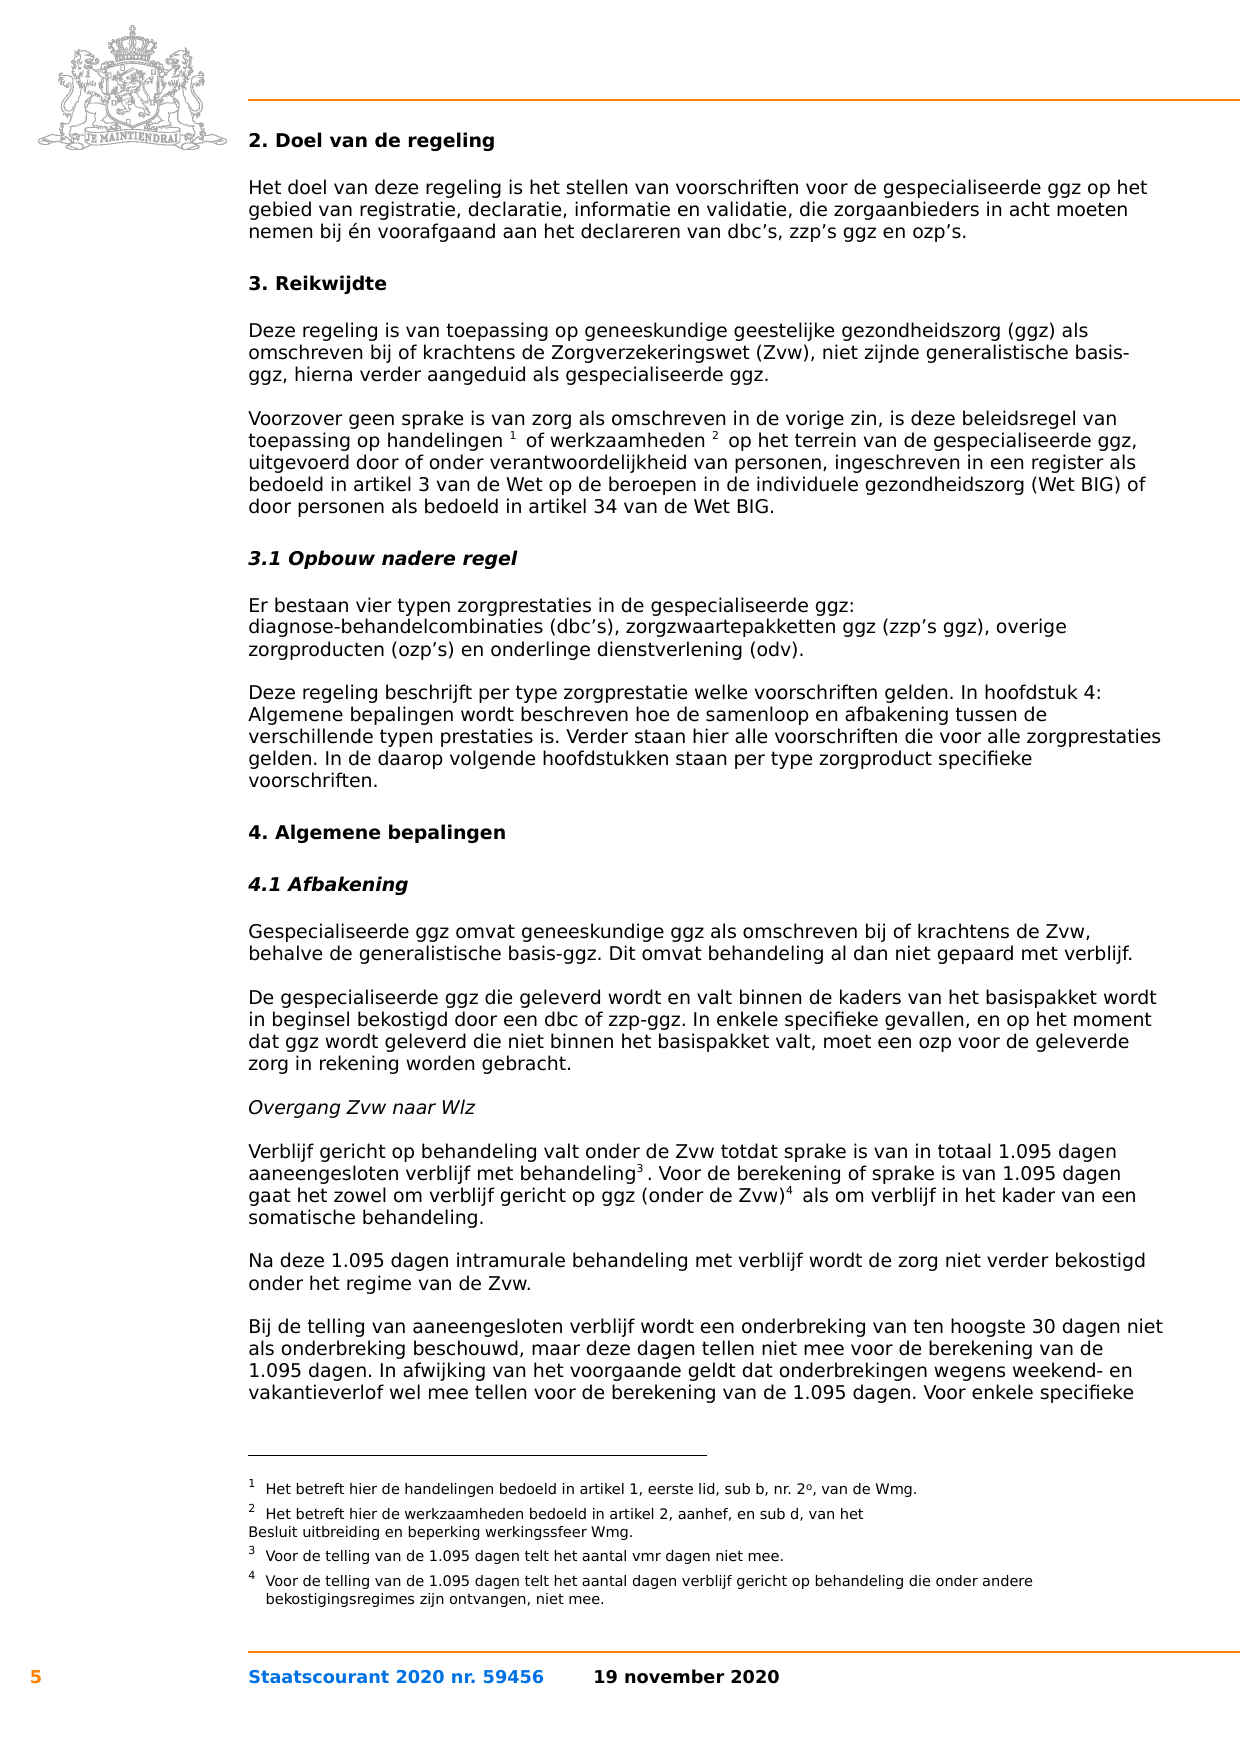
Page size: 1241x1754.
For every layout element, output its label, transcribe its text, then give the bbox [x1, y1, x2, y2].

text Deze regeling is van toepassing op geneeskundige geestelijke gezondheidszorg (ggz) als omschreven bij of krachtens de Zorgverzekeringswet (Zvw), niet zijnde generalistische basis-ggz, hierna verder aangeduid als gespecialiseerde ggz. [248, 320, 1163, 386]
text De gespecialiseerde ggz die geleverd wordt en valt binnen de kaders van het basispakket wordt in beginsel bekostigd door een dbc of zzp-ggz. In enkele specifieke gevallen, en op het moment dat ggz wordt geleverd die niet binnen het basispakket valt, moet een ozp voor de geleverde zorg in rekening worden gebracht. [248, 987, 1163, 1075]
text Voor de telling van de 1.095 dagen telt het aantal vmr dagen niet mee. [248, 1544, 1163, 1566]
subtitle Overgang Zvw naar Wlz [248, 1097, 1163, 1119]
text Bij de telling van aaneengesloten verblijf wordt een onderbreking van ten hoogste 30 dagen niet als onderbreking beschouwd, maar deze dagen tellen niet mee voor de berekening van de 1.095 dagen. In afwijking van het voorgaande geldt dat onderbrekingen wegens weekend- en vakantieverlof wel mee tellen voor de berekening van de 1.095 dagen. Voor enkele specifieke [248, 1316, 1163, 1404]
subtitle 3. Reikwijdte [248, 273, 1163, 295]
text Voor de telling van de 1.095 dagen telt het aantal dagen verblijf gericht op behandeling die onder andere bekostigingsregimes zijn ontvangen, niet mee. [248, 1569, 1163, 1608]
text Verblijf gericht op behandeling valt onder de Zvw totdat sprake is van in totaal 1.095 dagen aaneengesloten verblijf met behandeling. Voor de berekening of sprake is van 1.095 dagen gaat het zowel om verblijf gericht op ggz (onder de Zvw) als om verblijf in het kader van een somatische behandeling. [248, 1141, 1163, 1228]
subtitle 2. Doel van de regeling [248, 130, 1163, 152]
text Gespecialiseerde ggz omvat geneeskundige ggz als omschreven bij of krachtens de Zvw, behalve de generalistische basis-ggz. Dit omvat behandeling al dan niet gepaard met verblijf. [248, 921, 1163, 965]
text Deze regeling beschrijft per type zorgprestatie welke voorschriften gelden. In hoofdstuk 4: Algemene bepalingen wordt beschreven hoe de samenloop en afbakening tussen de verschillende typen prestaties is. Verder staan hier alle voorschriften die voor alle zorgprestaties gelden. In de daarop volgende hoofdstukken staan per type zorgproduct specifieke voorschriften. [248, 682, 1163, 792]
text Het betreft hier de handelingen bedoeld in artikel 1, eerste lid, sub b, nr. 2o, van de Wmg. [248, 1477, 1163, 1499]
subtitle 4. Algemene bepalingen [248, 822, 1163, 844]
text Het doel van deze regeling is het stellen van voorschriften voor de gespecialiseerde ggz op het gebied van registratie, declaratie, informatie en validatie, die zorgaanbieders in acht moeten nemen bij én voorafgaand aan het declareren van dbc’s, zzp’s ggz en ozp’s. [248, 177, 1163, 243]
subtitle 4.1 Afbakening [248, 874, 1163, 896]
subtitle 3.1 Opbouw nadere regel [248, 547, 1163, 569]
text diagnose-behandelcombinaties (dbc’s), zorgzwaartepakketten ggz (zzp’s ggz), overige zorgproducten (ozp’s) en onderlinge dienstverlening (odv). [248, 616, 1163, 660]
text Voorzover geen sprake is van zorg als omschreven in de vorige zin, is deze beleidsregel van toepassing op handelingen of werkzaamheden op het terrein van de gespecialiseerde ggz, uitgevoerd door of onder verantwoordelijkheid van personen, ingeschreven in een register als bedoeld in artikel 3 van de Wet op de beroepen in de individuele gezondheidszorg (Wet BIG) of door personen als bedoeld in artikel 34 van de Wet BIG. [248, 408, 1163, 517]
text Besluit uitbreiding en beperking werkingssfeer Wmg. [248, 1524, 1163, 1541]
text Het betreft hier de werkzaamheden bedoeld in artikel 2, aanhef, en sub d, van het [248, 1502, 1163, 1524]
picture [38, 25, 227, 150]
text Er bestaan vier typen zorgprestaties in de gespecialiseerde ggz: [248, 594, 1163, 616]
text Na deze 1.095 dagen intramurale behandeling met verblijf wordt de zorg niet verder bekostigd onder het regime van de Zvw. [248, 1250, 1163, 1294]
